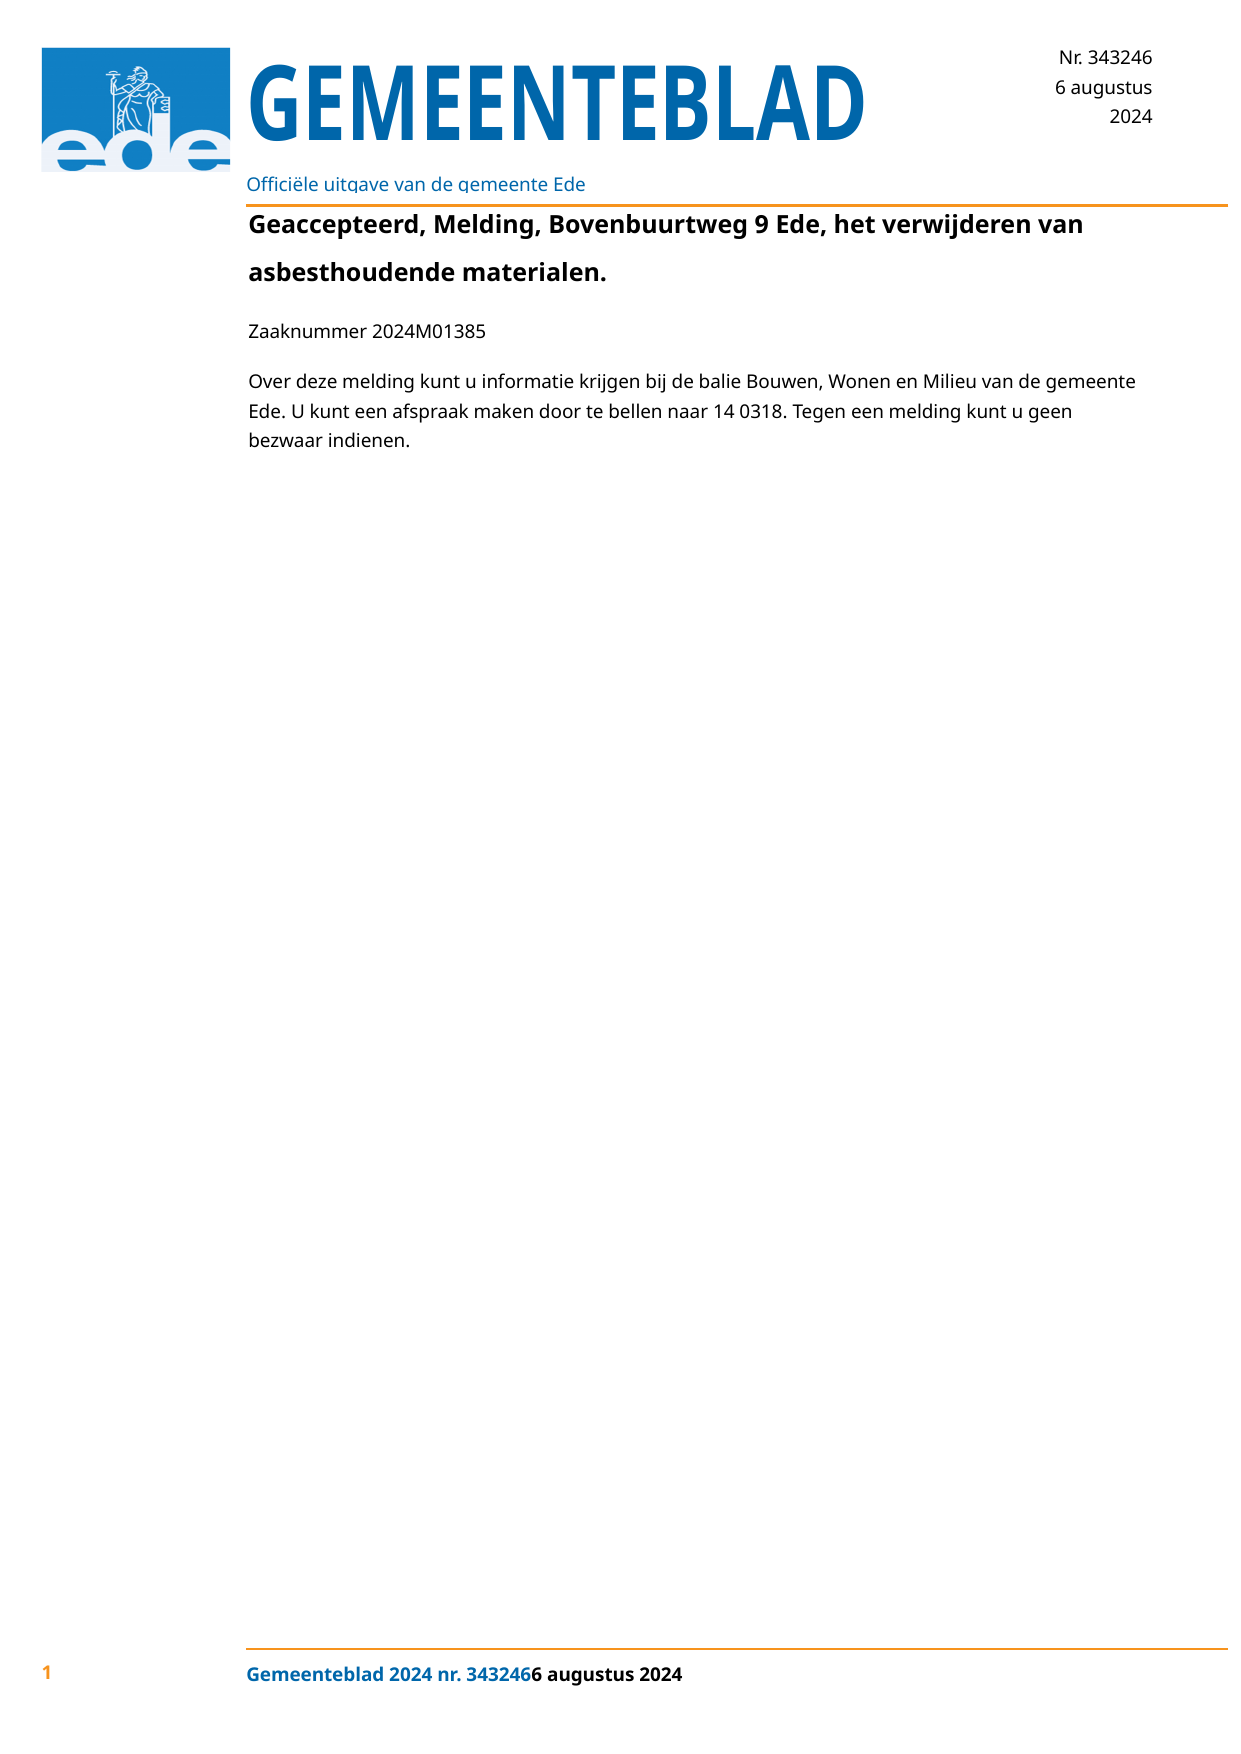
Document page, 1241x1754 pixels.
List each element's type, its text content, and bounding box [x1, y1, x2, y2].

text Over deze melding kunt u informatie krijgen bij de balie Bouwen, Wonen en Milieu van de gemeente Ede. U kunt een afspraak maken door te bellen naar 14 0318. Tegen een melding kunt u geen bezwaar indienen. [248, 368, 1152, 453]
text Geaccepteerd, Melding, Bovenbuurtweg 9 Ede, het verwijderen van asbesthoudende materialen. [248, 207, 1152, 288]
text Zaaknummer 2024M01385 [248, 318, 1152, 344]
picture [41, 47, 231, 172]
